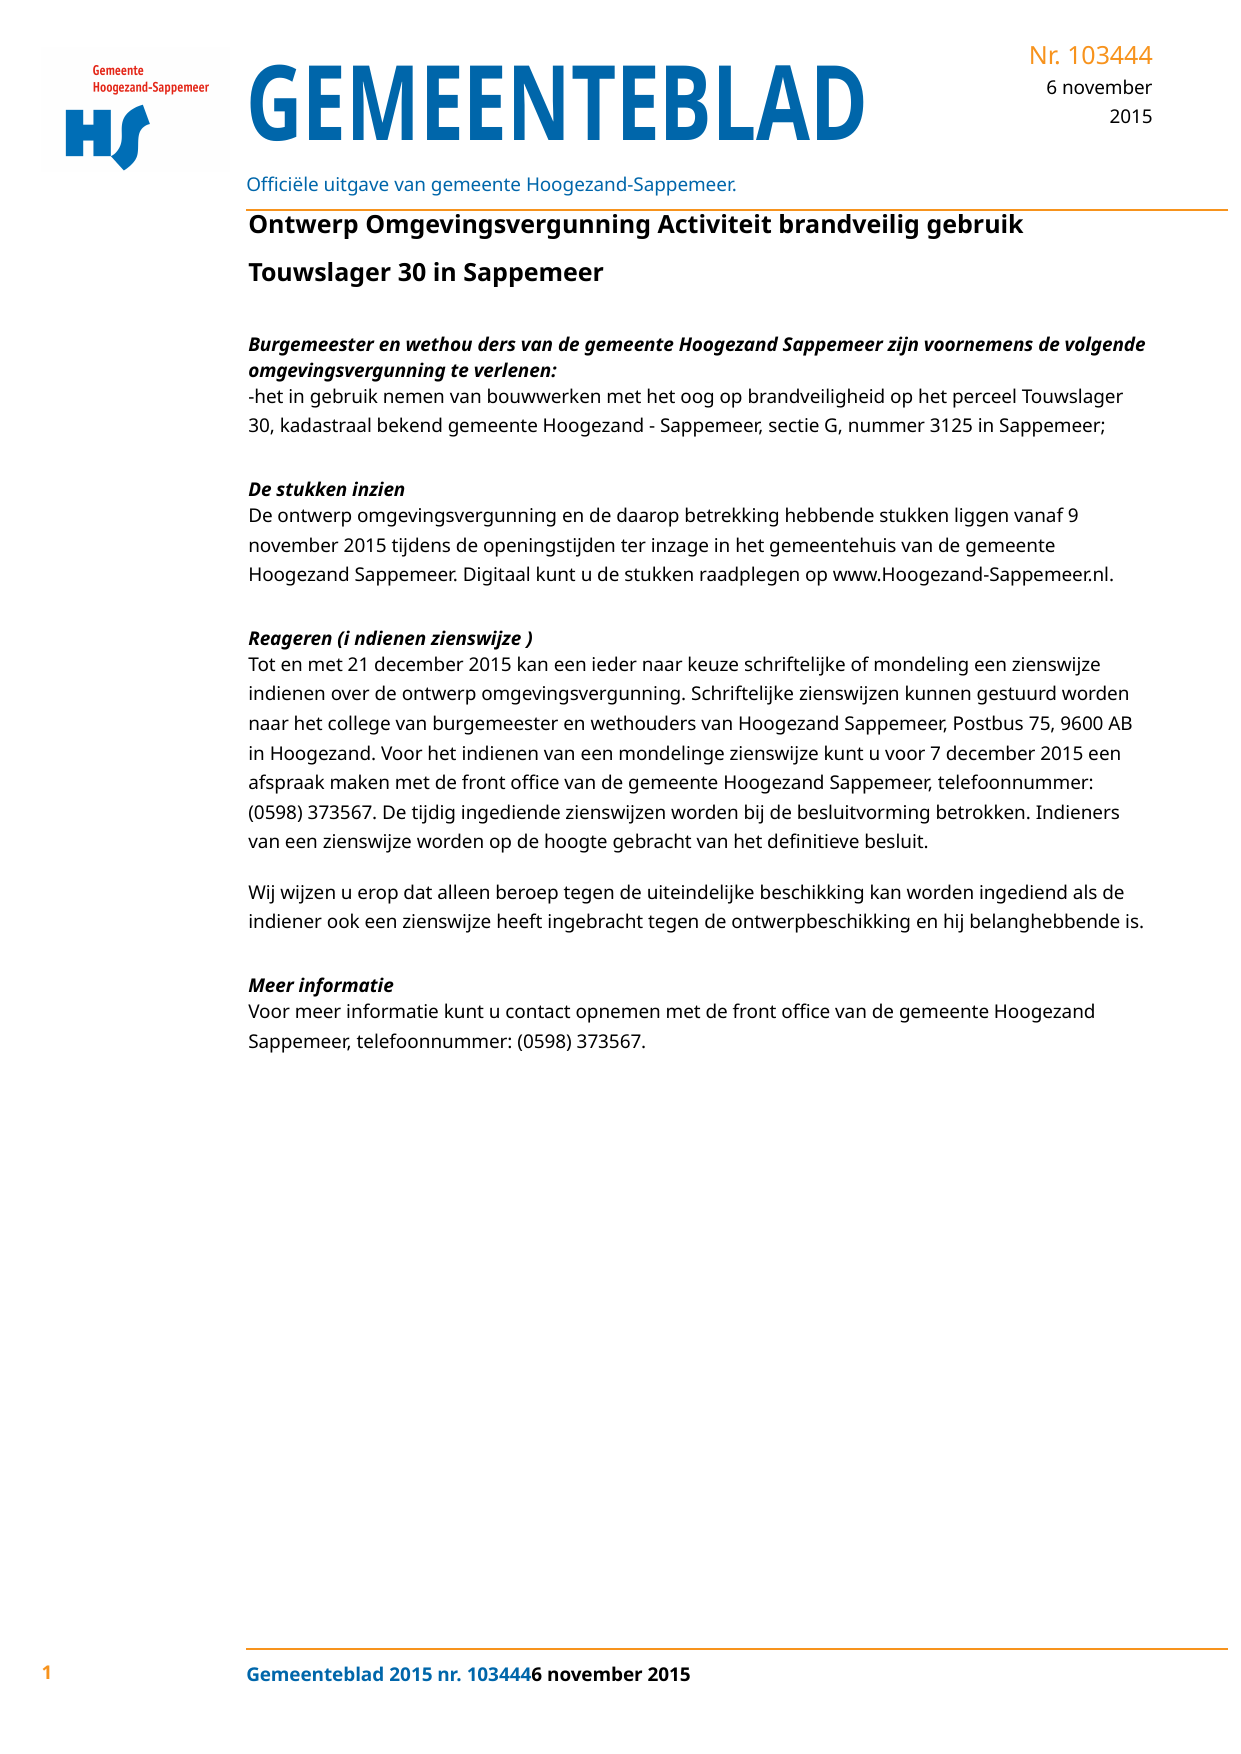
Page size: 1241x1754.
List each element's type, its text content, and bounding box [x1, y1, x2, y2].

text Burgemeester en wethou ders van de gemeente Hoogezand Sappemeer zijn voornemens de volgende omgevingsvergunning te verlenen: [248, 331, 1152, 383]
text Ontwerp Omgevingsvergunning Activiteit brandveilig gebruik Touwslager 30 in Sappemeer [248, 211, 1152, 288]
text Wij wijzen u erop dat alleen beroep tegen de uiteindelijke beschikking kan worden ingediend als de indiener ook een zienswijze heeft ingebracht tegen de ontwerpbeschikking en hij belanghebbende is. [248, 879, 1152, 934]
text De ontwerp omgevingsvergunning en de daarop betrekking hebbende stukken liggen vanaf 9 november 2015 tijdens de openingstijden ter inzage in het gemeentehuis van de gemeente Hoogezand Sappemeer. Digitaal kunt u de stukken raadplegen op www.Hoogezand-Sappemeer.nl. [248, 502, 1152, 587]
text -het in gebruik nemen van bouwwerken met het oog op brandveiligheid op het perceel Touwslager 30, kadastraal bekend gemeente Hoogezand - Sappemeer, sectie G, nummer 3125 in Sappemeer; [248, 383, 1152, 438]
text Meer informatie [248, 972, 1152, 998]
text De stukken inzien [248, 476, 1152, 502]
text Tot en met 21 december 2015 kan een ieder naar keuze schriftelijke of mondeling een zienswijze indienen over de ontwerp omgevingsvergunning. Schriftelijke zienswijzen kunnen gestuurd worden naar het college van burgemeester en wethouders van Hoogezand Sappemeer, Postbus 75, 9600 AB in Hoogezand. Voor het indienen van een mondelinge zienswijze kunt u voor 7 december 2015 een afspraak maken met de front office van de gemeente Hoogezand Sappemeer, telefoonnummer: (0598) 373567. De tijdig ingediende zienswijzen worden bij de besluitvorming betrokken. Indieners van een zienswijze worden op de hoogte gebracht van het definitieve besluit. [248, 651, 1152, 854]
text Reageren (i ndienen zienswijze ) [248, 625, 1152, 651]
picture [41, 47, 231, 172]
text Voor meer informatie kunt u contact opnemen met de front office van de gemeente Hoogezand Sappemeer, telefoonnummer: (0598) 373567. [248, 998, 1152, 1053]
